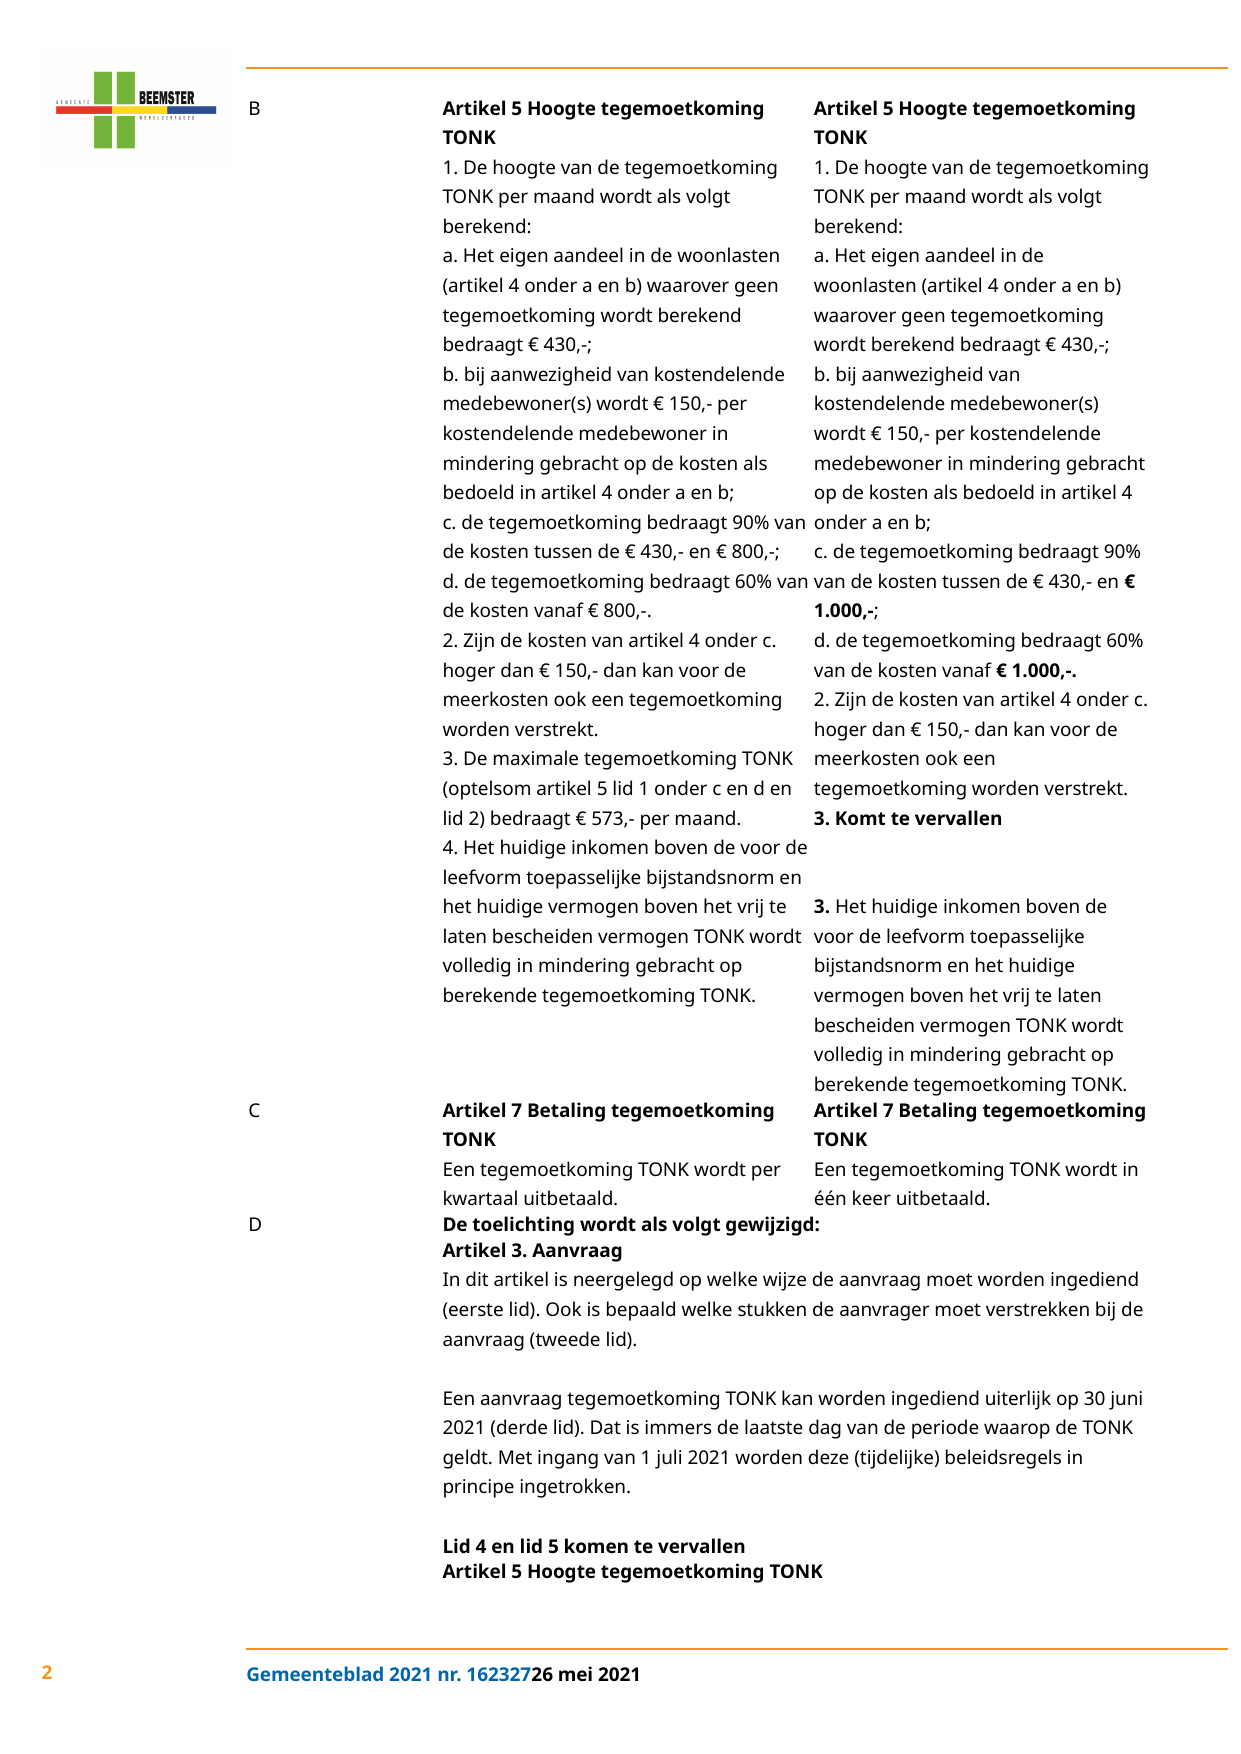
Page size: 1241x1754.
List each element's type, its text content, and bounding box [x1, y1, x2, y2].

table_cell D [248, 1211, 442, 1237]
table_cell Artikel 7 Betaling tegemoetkoming TONK Een tegemoetkoming TONK wordt per kwartaal uitbetaald. [442, 1097, 814, 1211]
table_cell C [248, 1097, 442, 1211]
table_cell Artikel 5 Hoogte tegemoetkoming TONK [442, 1559, 1152, 1584]
table_cell [248, 1237, 442, 1558]
table_cell B [248, 95, 442, 1097]
table_cell Artikel 5 Hoogte tegemoetkoming TONK 1. De hoogte van de tegemoetkoming TONK per maand wordt als volgt berekend: a. Het eigen aandeel in de woonlasten (artikel 4 onder a en b) waarover geen tegemoetkoming wordt berekend bedraagt € 430,-; b. bij aanwezigheid van kostendelende medebewoner(s) wordt € 150,- per kostendelende medebewoner in mindering gebracht op de kosten als bedoeld in artikel 4 onder a en b; c. de tegemoetkoming bedraagt 90% van de kosten tussen de € 430,- en € 800,-; d. de tegemoetkoming bedraagt 60% van de kosten vanaf € 800,-. 2. Zijn de kosten van artikel 4 onder c. hoger dan € 150,- dan kan voor de meerkosten ook een tegemoetkoming worden verstrekt. 3. De maximale tegemoetkoming TONK (optelsom artikel 5 lid 1 onder c en d en lid 2) bedraagt € 573,- per maand. 4. Het huidige inkomen boven de voor de leefvorm toepasselijke bijstandsnorm en het huidige vermogen boven het vrij te laten bescheiden vermogen TONK wordt volledig in mindering gebracht op berekende tegemoetkoming TONK. [442, 95, 814, 1097]
table_cell De toelichting wordt als volgt gewijzigd: [442, 1211, 1152, 1237]
table_cell Artikel 5 Hoogte tegemoetkoming TONK 1. De hoogte van de tegemoetkoming TONK per maand wordt als volgt berekend: a. Het eigen aandeel in de woonlasten (artikel 4 onder a en b) waarover geen tegemoetkoming wordt berekend bedraagt € 430,-; b. bij aanwezigheid van kostendelende medebewoner(s) wordt € 150,- per kostendelende medebewoner in mindering gebracht op de kosten als bedoeld in artikel 4 onder a en b; c. de tegemoetkoming bedraagt 90% van de kosten tussen de € 430,- en € 1.000,-; d. de tegemoetkoming bedraagt 60% van de kosten vanaf € 1.000,-. 2. Zijn de kosten van artikel 4 onder c. hoger dan € 150,- dan kan voor de meerkosten ook een tegemoetkoming worden verstrekt. 3. Komt te vervallen 3. Het huidige inkomen boven de voor de leefvorm toepasselijke bijstandsnorm en het huidige vermogen boven het vrij te laten bescheiden vermogen TONK wordt volledig in mindering gebracht op berekende tegemoetkoming TONK. [814, 95, 1152, 1097]
table_cell Artikel 3. Aanvraag In dit artikel is neergelegd op welke wijze de aanvraag moet worden ingediend (eerste lid). Ook is bepaald welke stukken de aanvrager moet verstrekken bij de aanvraag (tweede lid). Een aanvraag tegemoetkoming TONK kan worden ingediend uiterlijk op 30 juni 2021 (derde lid). Dat is immers de laatste dag van de periode waarop de TONK geldt. Met ingang van 1 juli 2021 worden deze (tijdelijke) beleidsregels in principe ingetrokken. Lid 4 en lid 5 komen te vervallen [442, 1237, 1152, 1558]
table_cell [248, 1559, 442, 1584]
table_cell Artikel 7 Betaling tegemoetkoming TONK Een tegemoetkoming TONK wordt in één keer uitbetaald. [814, 1097, 1152, 1211]
picture [41, 47, 231, 172]
